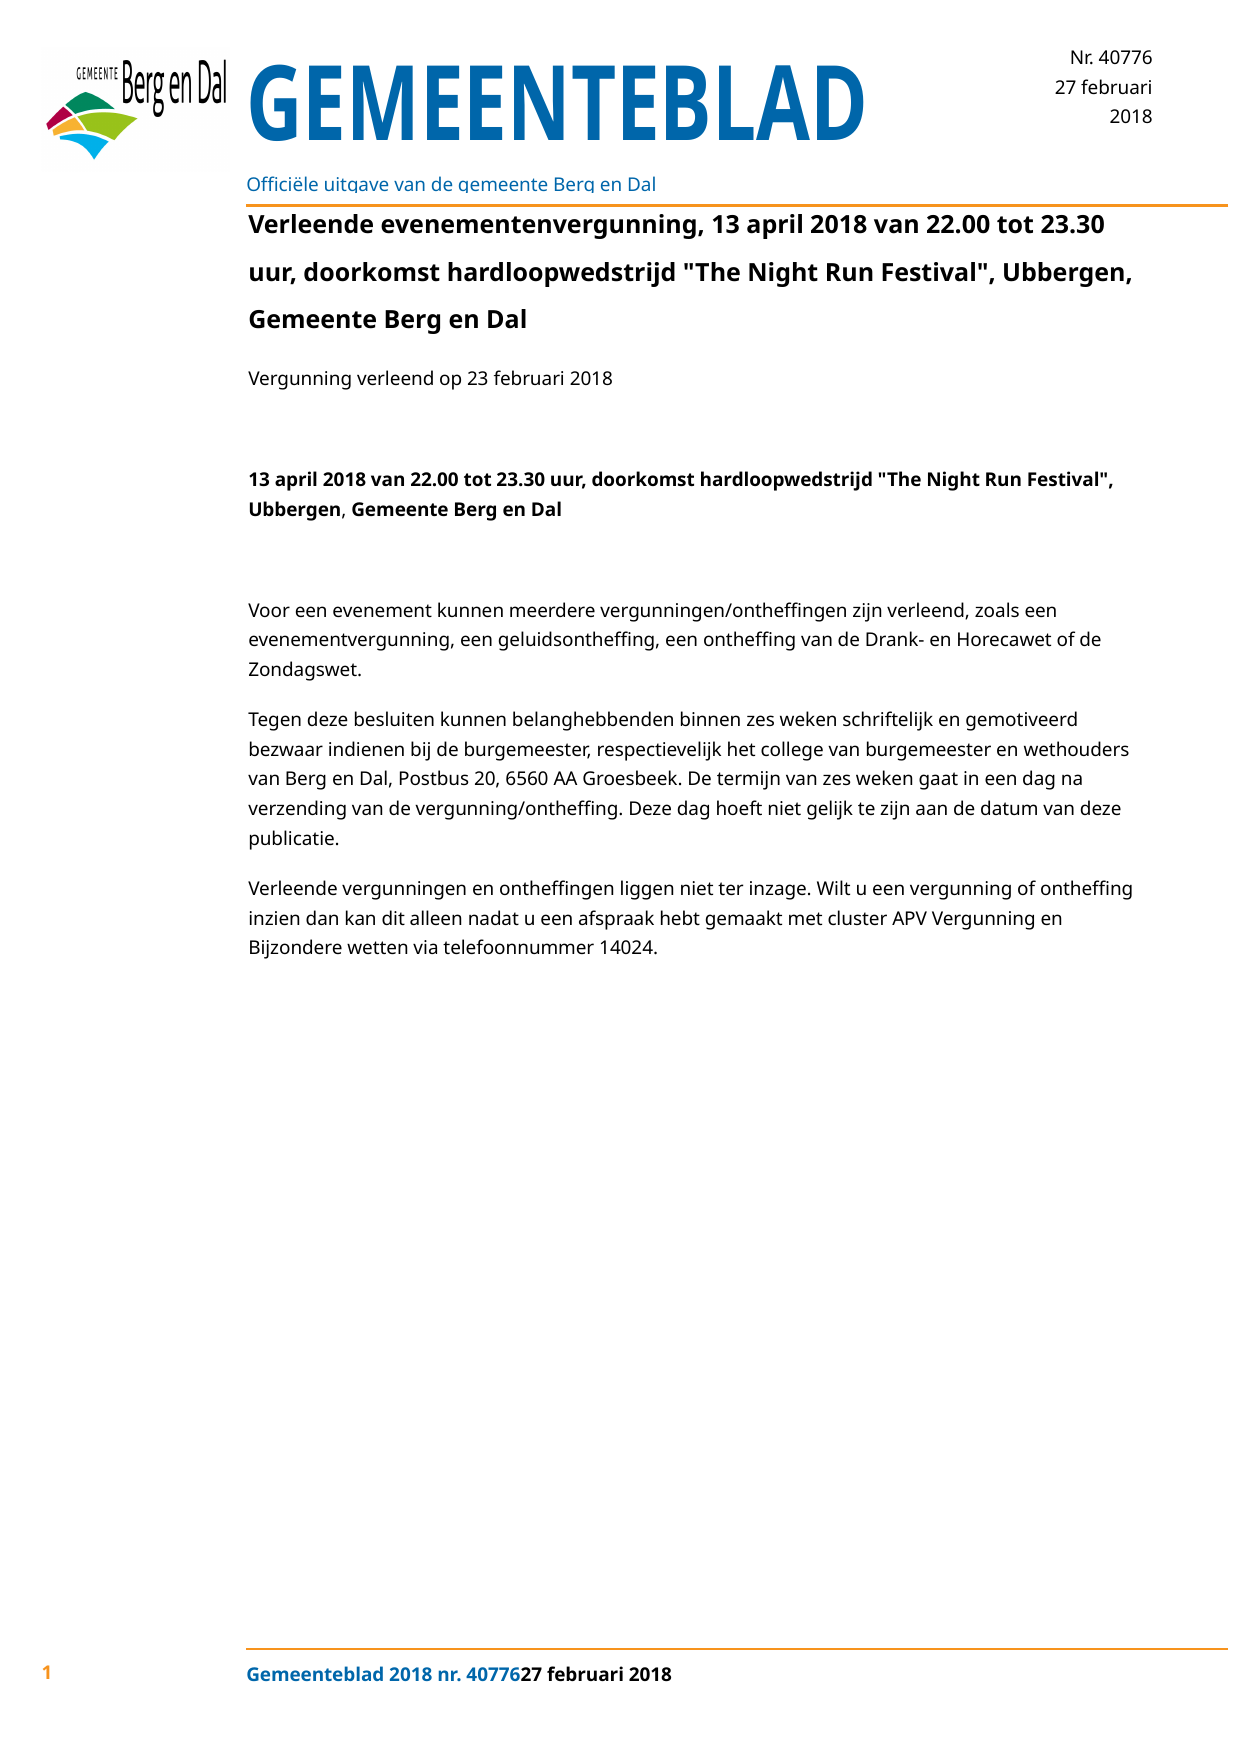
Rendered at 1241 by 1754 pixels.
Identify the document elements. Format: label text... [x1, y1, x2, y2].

picture [41, 47, 231, 172]
text Verleende vergunningen en ontheffingen liggen niet ter inzage. Wilt u een vergunning of ontheffing inzien dan kan dit alleen nadat u een afspraak hebt gemaakt met cluster APV Vergunning en Bijzondere wetten via telefoonnummer 14024. [248, 875, 1152, 960]
text 13 april 2018 van 22.00 tot 23.30 uur, doorkomst hardloopwedstrijd "The Night Run Festival", Ubbergen, Gemeente Berg en Dal [248, 466, 1152, 522]
text Verleende evenementenvergunning, 13 april 2018 van 22.00 tot 23.30 uur, doorkomst hardloopwedstrijd "The Night Run Festival", Ubbergen, Gemeente Berg en Dal [248, 207, 1152, 336]
text Tegen deze besluiten kunnen belanghebbenden binnen zes weken schriftelijk en gemotiveerd bezwaar indienen bij de burgemeester, respectievelijk het college van burgemeester en wethouders van Berg en Dal, Postbus 20, 6560 AA Groesbeek. De termijn van zes weken gaat in een dag na verzending van de vergunning/ontheffing. Deze dag hoeft niet gelijk te zijn aan de datum van deze publicatie. [248, 706, 1152, 850]
text Voor een evenement kunnen meerdere vergunningen/ontheffingen zijn verleend, zoals een evenementvergunning, een geluidsontheffing, een ontheffing van de Drank- en Horecawet of de Zondagswet. [248, 597, 1152, 682]
text Vergunning verleend op 23 februari 2018 [248, 366, 1152, 391]
